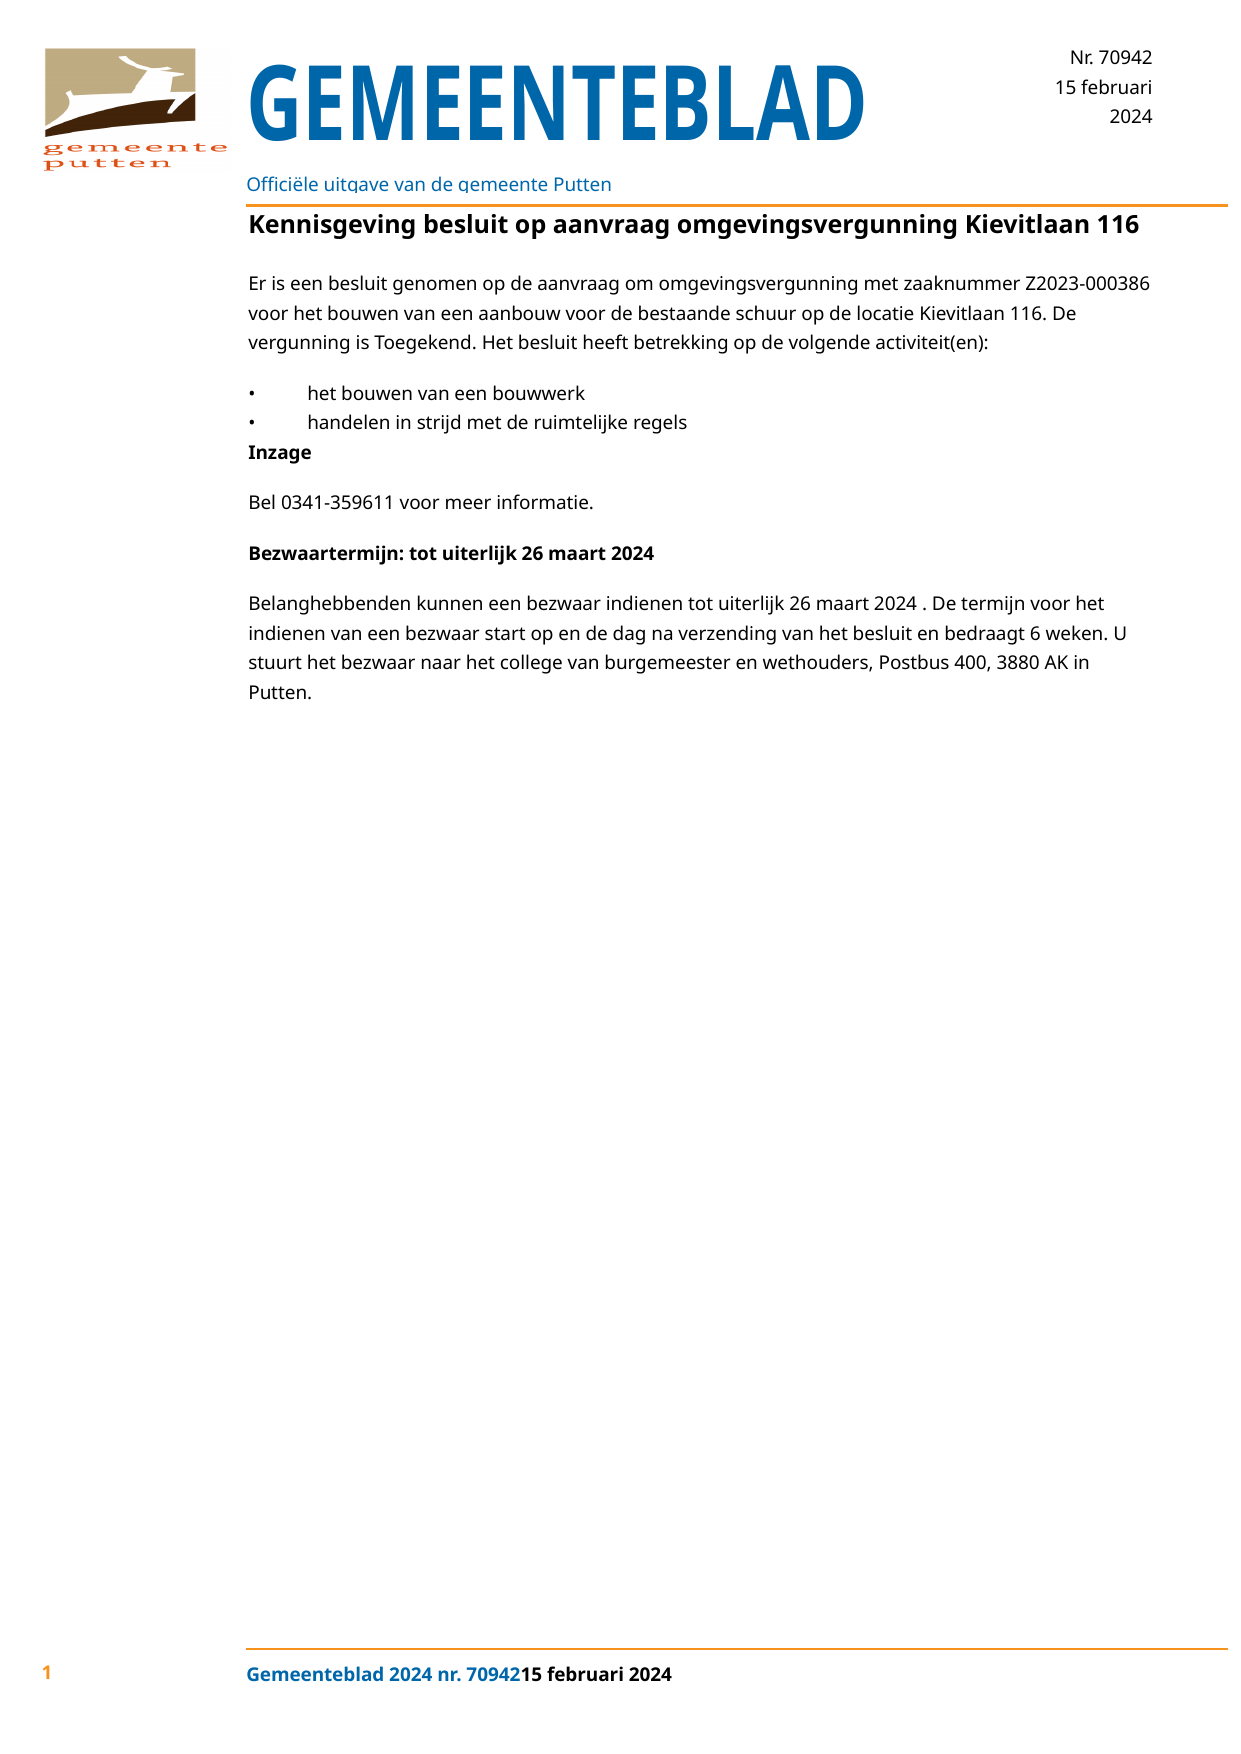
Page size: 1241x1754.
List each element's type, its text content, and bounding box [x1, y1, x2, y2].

text Bezwaartermijn: tot uiterlijk 26 maart 2024 [248, 540, 1152, 566]
list het bouwen van een bouwwerk [248, 380, 1152, 406]
list handelen in strijd met de ruimtelijke regels [248, 409, 1152, 435]
text Er is een besluit genomen op de aanvraag om omgevingsvergunning met zaaknummer Z2023-000386 voor het bouwen van een aanbouw voor de bestaande schuur op de locatie Kievitlaan 116. De vergunning is Toegekend. Het besluit heeft betrekking op de volgende activiteit(en): [248, 270, 1152, 355]
text Bel 0341-359611 voor meer informatie. [248, 489, 1152, 515]
text Inzage [248, 439, 1152, 465]
text Kennisgeving besluit op aanvraag omgevingsvergunning Kievitlaan 116 [248, 207, 1152, 241]
text Belanghebbenden kunnen een bezwaar indienen tot uiterlijk 26 maart 2024 . De termijn voor het indienen van een bezwaar start op en de dag na verzending van het besluit en bedraagt 6 weken. U stuurt het bezwaar naar het college van burgemeester en wethouders, Postbus 400, 3880 AK in Putten. [248, 590, 1152, 705]
picture [41, 47, 231, 172]
